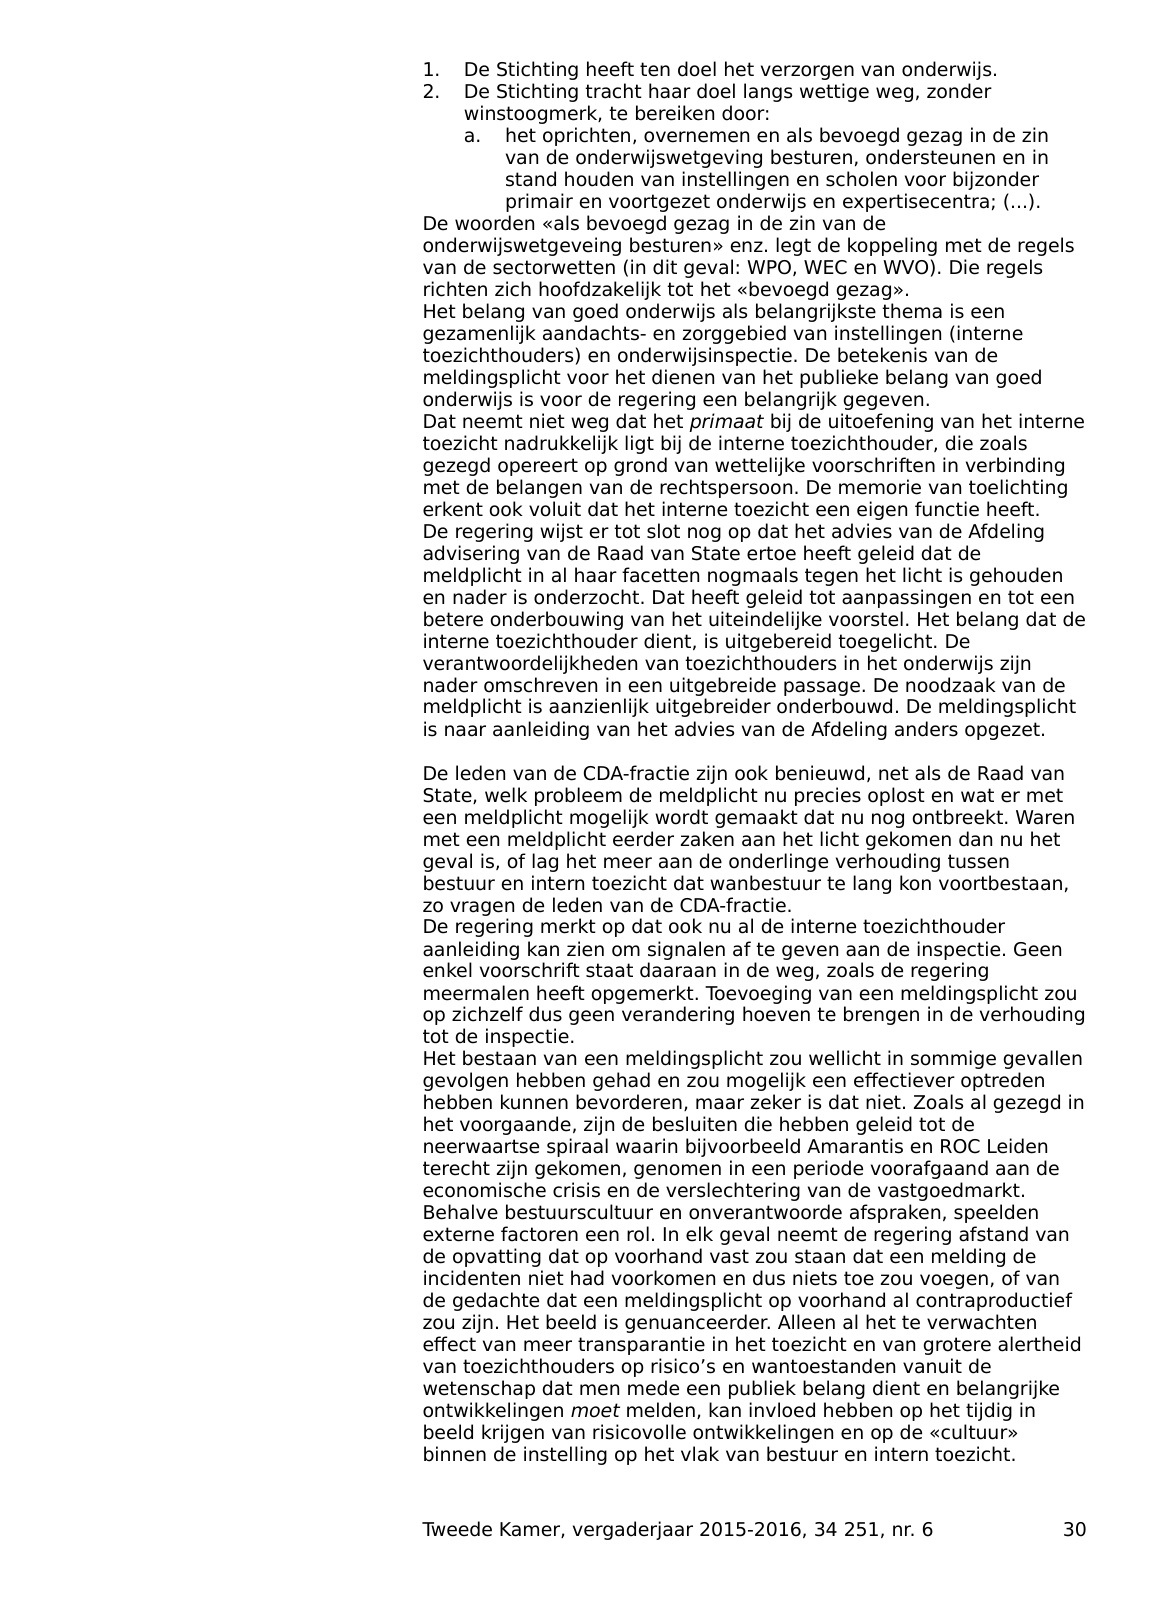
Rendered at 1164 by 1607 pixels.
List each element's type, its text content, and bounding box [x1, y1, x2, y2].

text Het bestaan van een meldingsplicht zou wellicht in sommige gevallen gevolgen hebben gehad en zou mogelijk een effectiever optreden hebben kunnen bevorderen, maar zeker is dat niet. Zoals al gezegd in het voorgaande, zijn de besluiten die hebben geleid tot de neerwaartse spiraal waarin bijvoorbeeld Amarantis en ROC Leiden terecht zijn gekomen, genomen in een periode voorafgaand aan de economische crisis en de verslechtering van de vastgoedmarkt. Behalve bestuurscultuur en onverantwoorde afspraken, speelden externe factoren een rol. In elk geval neemt de regering afstand van de opvatting dat op voorhand vast zou staan dat een melding de incidenten niet had voorkomen en dus niets toe zou voegen, of van de gedachte dat een meldingsplicht op voorhand al contraproductief zou zijn. Het beeld is genuanceerder. Alleen al het te verwachten effect van meer transparantie in het toezicht en van grotere alertheid van toezichthouders op risico’s en wantoestanden vanuit de wetenschap dat men mede een publiek belang dient en belangrijke ontwikkelingen moet melden, kan invloed hebben op het tijdig in beeld krijgen van risicovolle ontwikkelingen en op de «cultuur» binnen de instelling op het vlak van bestuur en intern toezicht. [422, 1048, 1087, 1466]
text 2. De Stichting tracht haar doel langs wettige weg, zonder winstoogmerk, te bereiken door: [422, 81, 1087, 125]
text 1. De Stichting heeft ten doel het verzorgen van onderwijs. [422, 59, 1087, 81]
text Dat neemt niet weg dat het primaat bij de uitoefening van het interne toezicht nadrukkelijk ligt bij de interne toezichthouder, die zoals gezegd opereert op grond van wettelijke voorschriften in verbinding met de belangen van de rechtspersoon. De memorie van toelichting erkent ook voluit dat het interne toezicht een eigen functie heeft. [422, 411, 1087, 521]
text a. het oprichten, overnemen en als bevoegd gezag in de zin van de onderwijswetgeving besturen, ondersteunen en in stand houden van instellingen en scholen voor bijzonder primair en voortgezet onderwijs en expertisecentra; (...). [464, 125, 1087, 213]
text De regering wijst er tot slot nog op dat het advies van de Afdeling advisering van de Raad van State ertoe heeft geleid dat de meldplicht in al haar facetten nogmaals tegen het licht is gehouden en nader is onderzocht. Dat heeft geleid tot aanpassingen en tot een betere onderbouwing van het uiteindelijke voorstel. Het belang dat de interne toezichthouder dient, is uitgebereid toegelicht. De verantwoordelijkheden van toezichthouders in het onderwijs zijn nader omschreven in een uitgebreide passage. De noodzaak van de meldplicht is aanzienlijk uitgebreider onderbouwd. De meldingsplicht is naar aanleiding van het advies van de Afdeling anders opgezet. [422, 521, 1087, 740]
text De leden van de CDA-fractie zijn ook benieuwd, net als de Raad van State, welk probleem de meldplicht nu precies oplost en wat er met een meldplicht mogelijk wordt gemaakt dat nu nog ontbreekt. Waren met een meldplicht eerder zaken aan het licht gekomen dan nu het geval is, of lag het meer aan de onderlinge verhouding tussen bestuur en intern toezicht dat wanbestuur te lang kon voortbestaan, zo vragen de leden van de CDA-fractie. [422, 763, 1087, 916]
text De regering merkt op dat ook nu al de interne toezichthouder aanleiding kan zien om signalen af te geven aan de inspectie. Geen enkel voorschrift staat daaraan in de weg, zoals de regering meermalen heeft opgemerkt. Toevoeging van een meldingsplicht zou op zichzelf dus geen verandering hoeven te brengen in de verhouding tot de inspectie. [422, 916, 1087, 1048]
text Het belang van goed onderwijs als belangrijkste thema is een gezamenlijk aandachts- en zorggebied van instellingen (interne toezichthouders) en onderwijsinspectie. De betekenis van de meldingsplicht voor het dienen van het publieke belang van goed onderwijs is voor de regering een belangrijk gegeven. [422, 301, 1087, 411]
text De woorden «als bevoegd gezag in de zin van de onderwijswetgeveing besturen» enz. legt de koppeling met de regels van de sectorwetten (in dit geval: WPO, WEC en WVO). Die regels richten zich hoofdzakelijk tot het «bevoegd gezag». [422, 213, 1087, 301]
